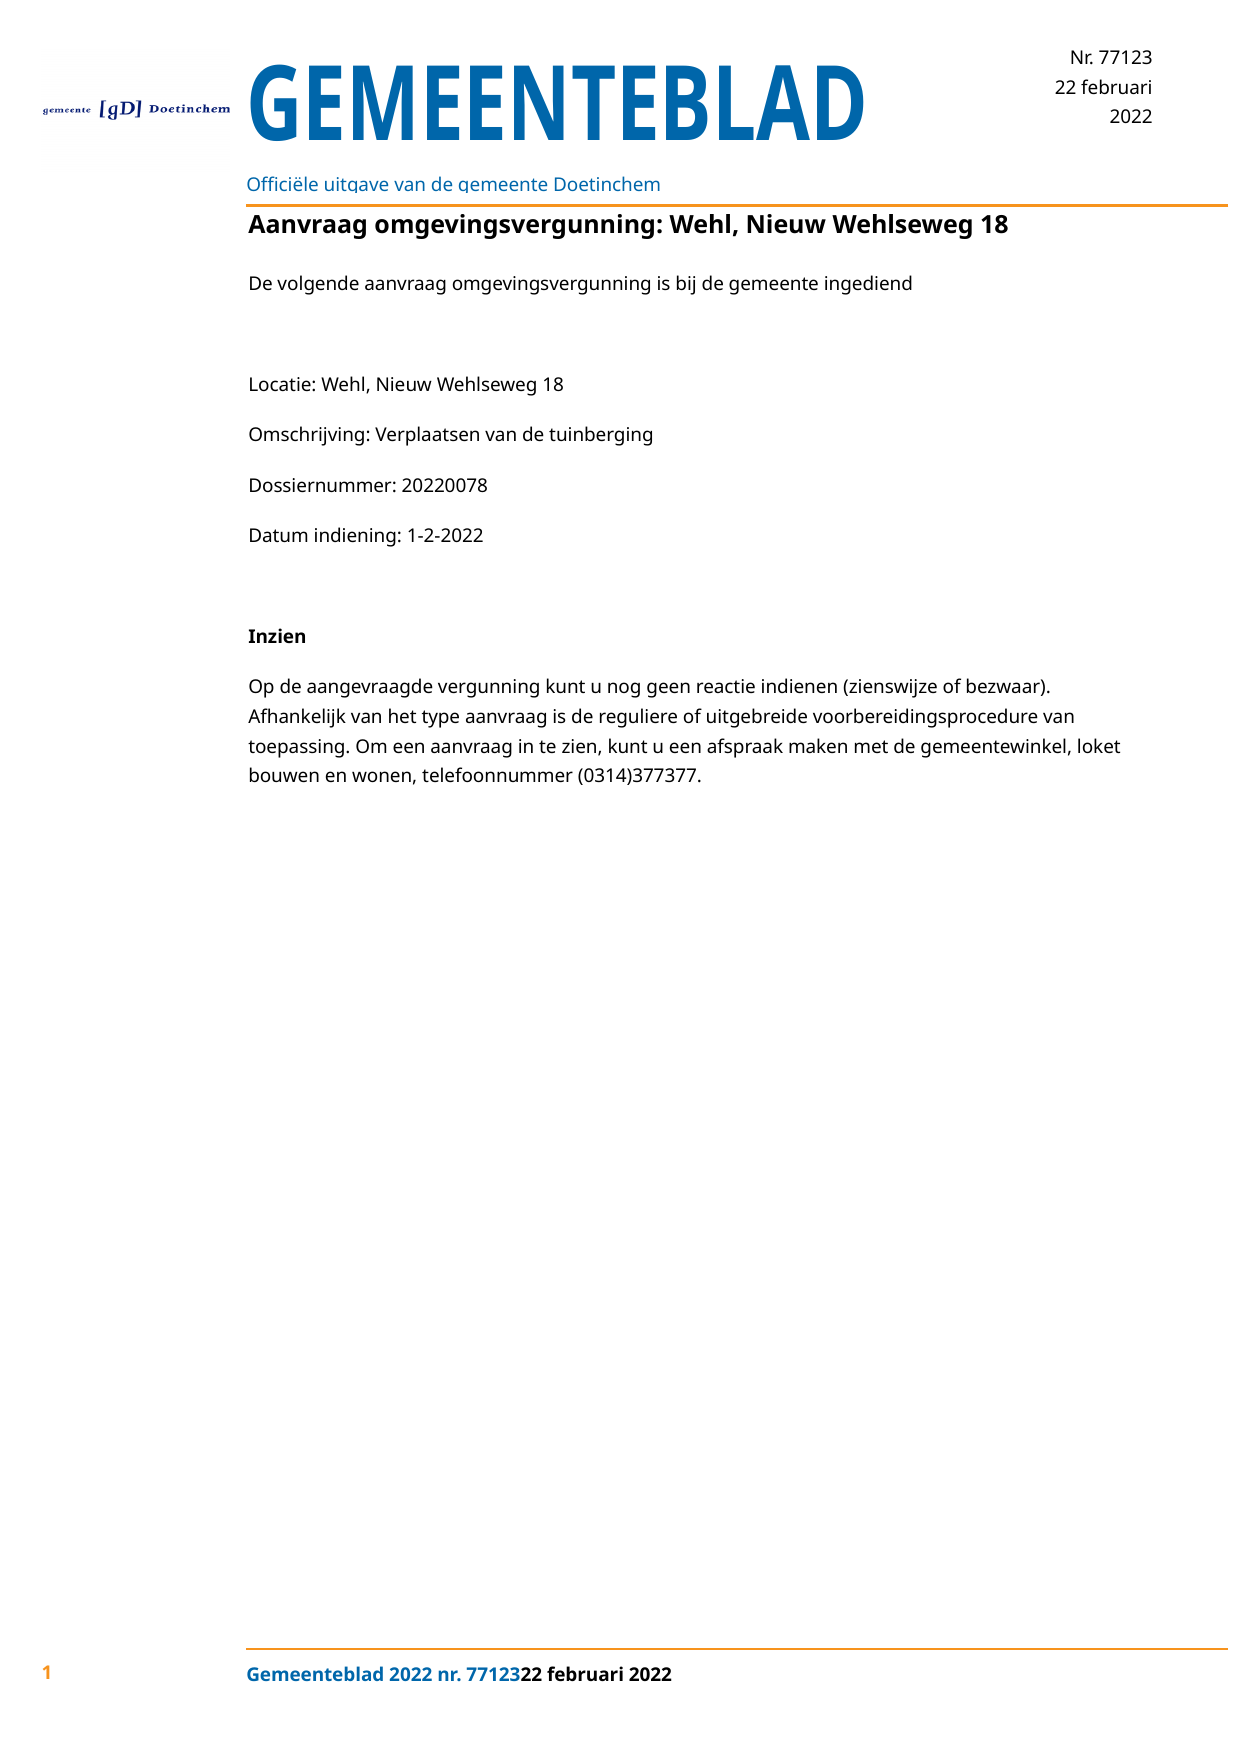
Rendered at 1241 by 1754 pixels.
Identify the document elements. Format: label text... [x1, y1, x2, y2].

text Inzien [248, 623, 1152, 649]
text Dossiernummer: 20220078 [248, 472, 1152, 498]
text Omschrijving: Verplaatsen van de tuinberging [248, 422, 1152, 447]
text Aanvraag omgevingsvergunning: Wehl, Nieuw Wehlseweg 18 [248, 207, 1152, 241]
text Op de aangevraagde vergunning kunt u nog geen reactie indienen (zienswijze of bezwaar). Afhankelijk van het type aanvraag is de reguliere of uitgebreide voorbereidingsprocedure van toepassing. Om een aanvraag in te zien, kunt u een afspraak maken met de gemeentewinkel, loket bouwen en wonen, telefoonnummer (0314)377377. [248, 674, 1152, 788]
text Locatie: Wehl, Nieuw Wehlseweg 18 [248, 371, 1152, 397]
picture [41, 47, 231, 172]
text De volgende aanvraag omgevingsvergunning is bij de gemeente ingediend [248, 270, 1152, 296]
text Datum indiening: 1-2-2022 [248, 522, 1152, 548]
